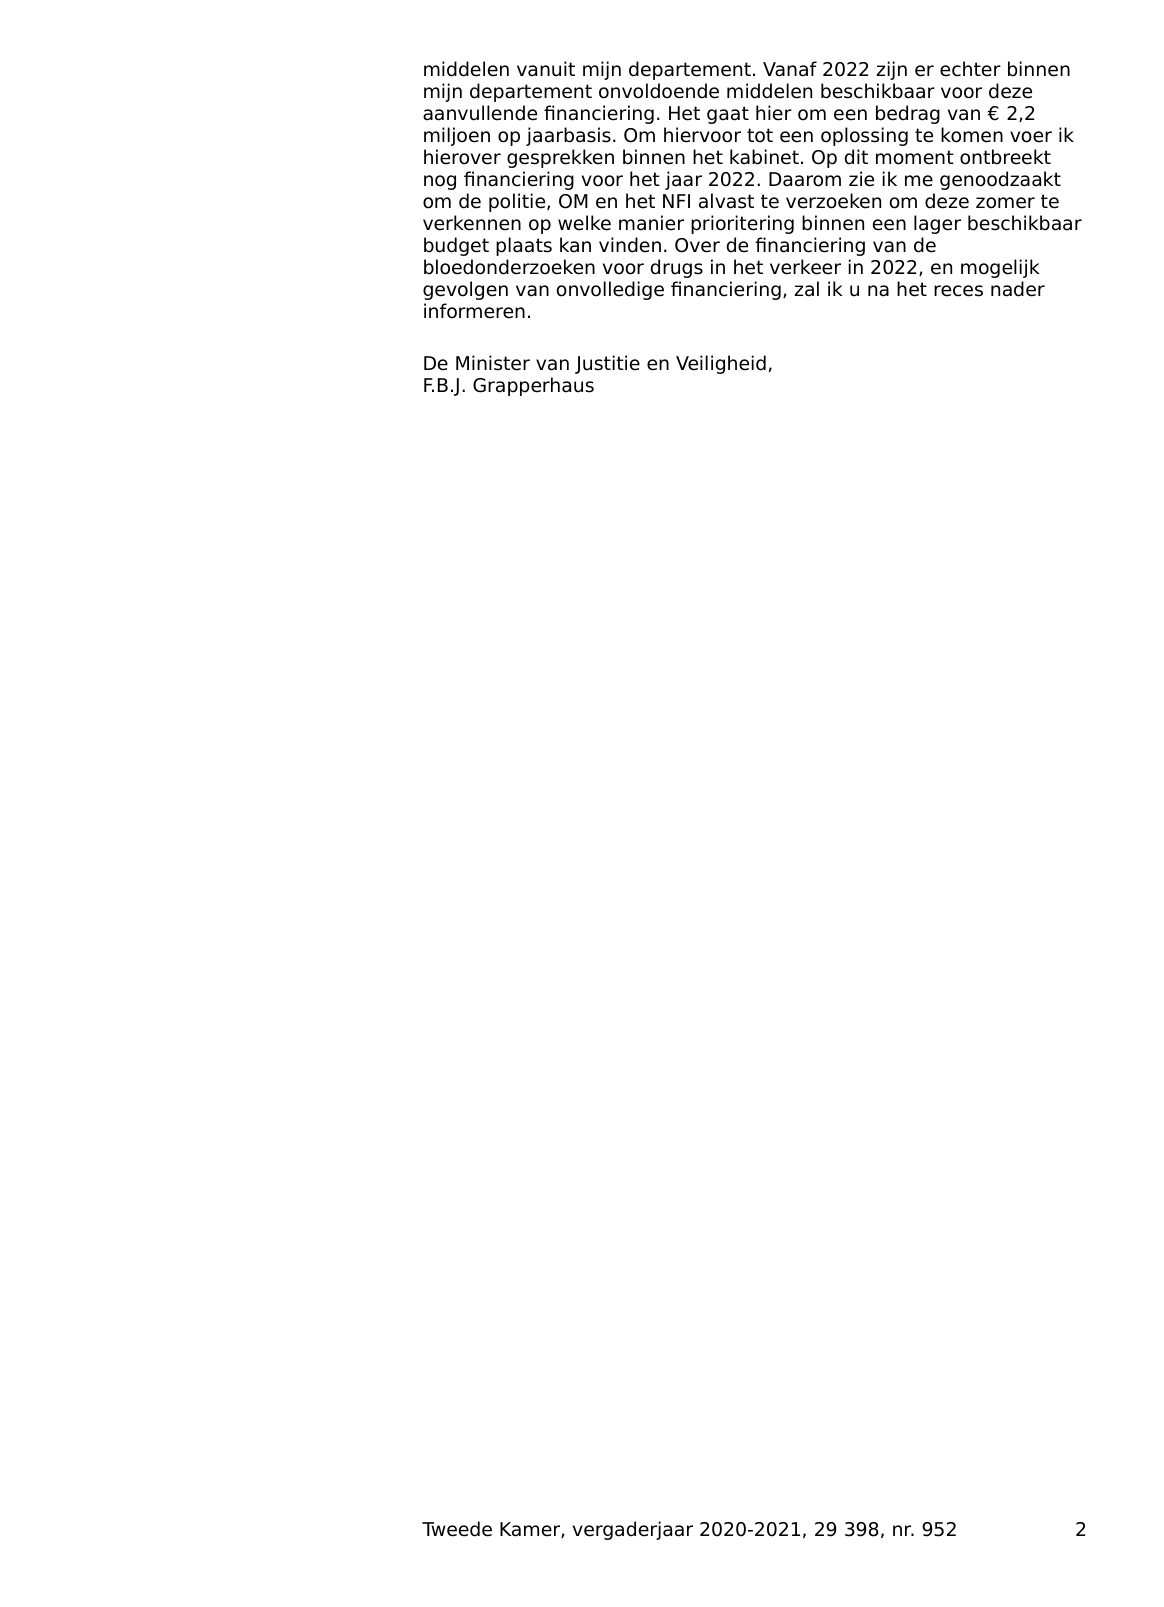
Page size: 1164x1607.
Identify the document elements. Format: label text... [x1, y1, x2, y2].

text De Minister van Justitie en Veiligheid, F.B.J. Grapperhaus [422, 353, 1087, 397]
text middelen vanuit mijn departement. Vanaf 2022 zijn er echter binnen mijn departement onvoldoende middelen beschikbaar voor deze aanvullende financiering. Het gaat hier om een bedrag van € 2,2 miljoen op jaarbasis. Om hiervoor tot een oplossing te komen voer ik hierover gesprekken binnen het kabinet. Op dit moment ontbreekt nog financiering voor het jaar 2022. Daarom zie ik me genoodzaakt om de politie, OM en het NFI alvast te verzoeken om deze zomer te verkennen op welke manier prioritering binnen een lager beschikbaar budget plaats kan vinden. Over de financiering van de bloedonderzoeken voor drugs in het verkeer in 2022, en mogelijk gevolgen van onvolledige financiering, zal ik u na het reces nader informeren. [422, 59, 1087, 323]
